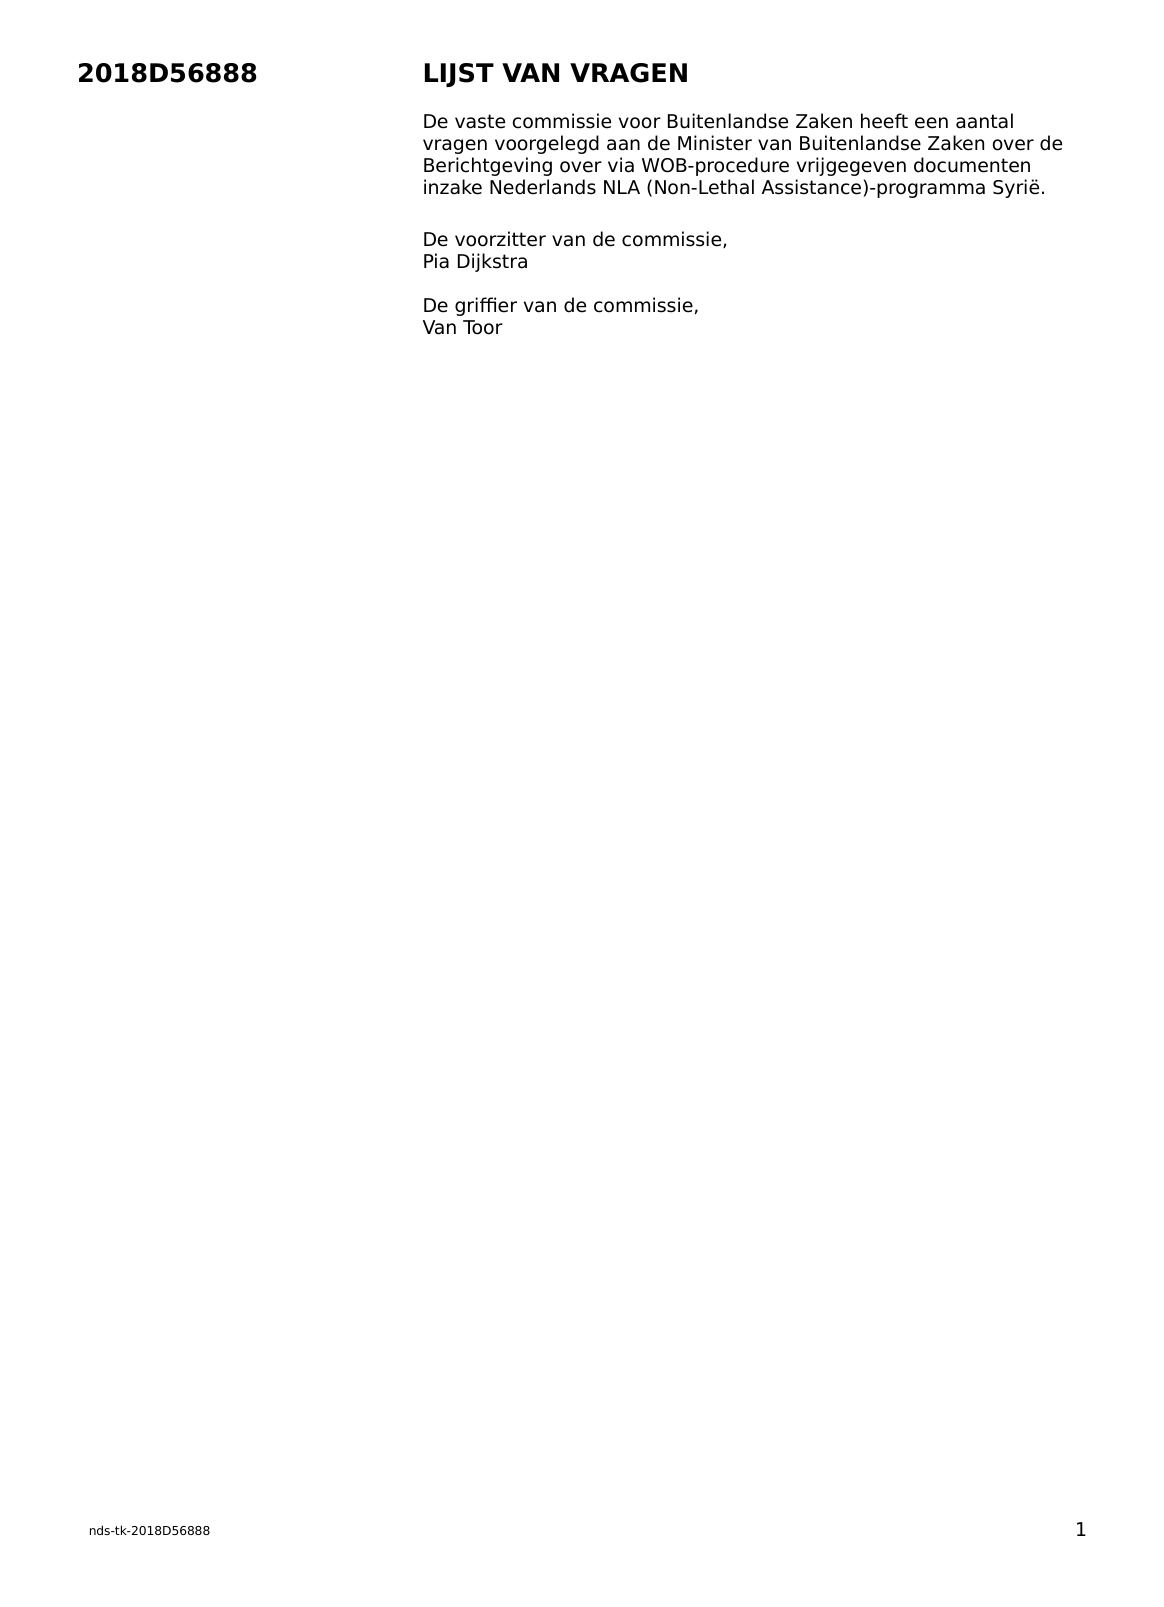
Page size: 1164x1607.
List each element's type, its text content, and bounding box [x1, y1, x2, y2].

text nds-tk-2018D56888 [88, 1524, 323, 1538]
text De vaste commissie voor Buitenlandse Zaken heeft een aantal vragen voorgelegd aan de Minister van Buitenlandse Zaken over de Berichtgeving over via WOB-procedure vrijgegeven documenten inzake Nederlands NLA (Non-Lethal Assistance)-programma Syrië. [422, 111, 1087, 199]
text De voorzitter van de commissie, Pia Dijkstra [422, 229, 1087, 273]
text De griffier van de commissie, Van Toor [422, 295, 1087, 339]
text 2018D56888 LIJST VAN VRAGEN [77, 59, 1087, 89]
